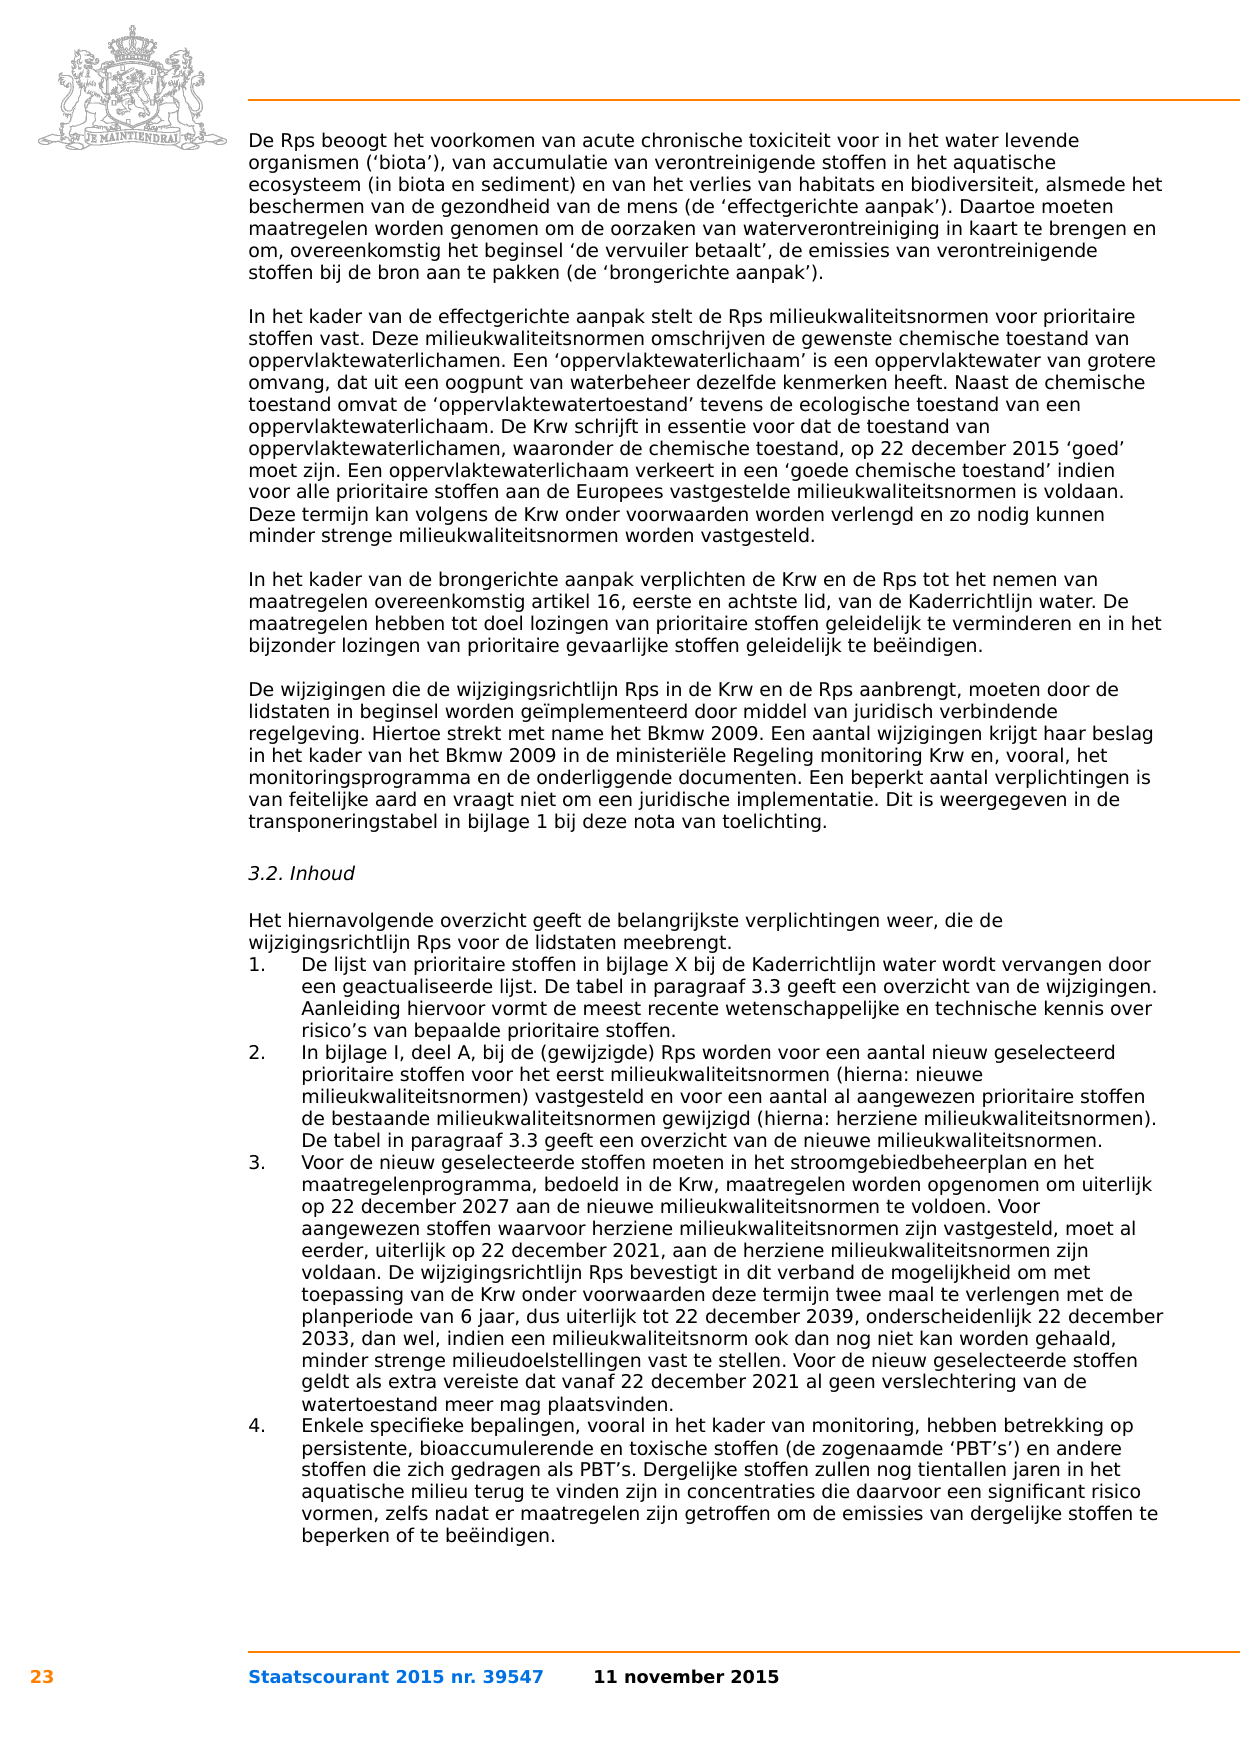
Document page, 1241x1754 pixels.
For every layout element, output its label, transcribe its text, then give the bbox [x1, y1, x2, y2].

text De Rps beoogt het voorkomen van acute chronische toxiciteit voor in het water levende organismen (‘biota’), van accumulatie van verontreinigende stoffen in het aquatische ecosysteem (in biota en sediment) en van het verlies van habitats en biodiversiteit, alsmede het beschermen van de gezondheid van de mens (de ‘effectgerichte aanpak’). Daartoe moeten maatregelen worden genomen om de oorzaken van waterverontreiniging in kaart te brengen en om, overeenkomstig het beginsel ‘de vervuiler betaalt’, de emissies van verontreinigende stoffen bij de bron aan te pakken (de ‘brongerichte aanpak’). [248, 130, 1163, 284]
text 4. Enkele specifieke bepalingen, vooral in het kader van monitoring, hebben betrekking op persistente, bioaccumulerende en toxische stoffen (de zogenaamde ‘PBT’s’) en andere stoffen die zich gedragen als PBT’s. Dergelijke stoffen zullen nog tientallen jaren in het aquatische milieu terug te vinden zijn in concentraties die daarvoor een significant risico vormen, zelfs nadat er maatregelen zijn getroffen om de emissies van dergelijke stoffen te beperken of te beëindigen. [248, 1415, 1163, 1547]
picture [38, 25, 227, 150]
text 1. De lijst van prioritaire stoffen in bijlage X bij de Kaderrichtlijn water wordt vervangen door een geactualiseerde lijst. De tabel in paragraaf 3.3 geeft een overzicht van de wijzigingen. Aanleiding hiervoor vormt de meest recente wetenschappelijke en technische kennis over risico’s van bepaalde prioritaire stoffen. [248, 954, 1163, 1042]
text In het kader van de effectgerichte aanpak stelt de Rps milieukwaliteitsnormen voor prioritaire stoffen vast. Deze milieukwaliteitsnormen omschrijven de gewenste chemische toestand van oppervlaktewaterlichamen. Een ‘oppervlaktewaterlichaam’ is een oppervlaktewater van grotere omvang, dat uit een oogpunt van waterbeheer dezelfde kenmerken heeft. Naast de chemische toestand omvat de ‘oppervlaktewatertoestand’ tevens de ecologische toestand van een oppervlaktewaterlichaam. De Krw schrijft in essentie voor dat de toestand van oppervlaktewaterlichamen, waaronder de chemische toestand, op 22 december 2015 ‘goed’ moet zijn. Een oppervlaktewaterlichaam verkeert in een ‘goede chemische toestand’ indien voor alle prioritaire stoffen aan de Europees vastgestelde milieukwaliteitsnormen is voldaan. Deze termijn kan volgens de Krw onder voorwaarden worden verlengd en zo nodig kunnen minder strenge milieukwaliteitsnormen worden vastgesteld. [248, 306, 1163, 547]
text Het hiernavolgende overzicht geeft de belangrijkste verplichtingen weer, die de wijzigingsrichtlijn Rps voor de lidstaten meebrengt. [248, 910, 1163, 954]
subtitle 3.2. Inhoud [248, 863, 1163, 885]
text In het kader van de brongerichte aanpak verplichten de Krw en de Rps tot het nemen van maatregelen overeenkomstig artikel 16, eerste en achtste lid, van de Kaderrichtlijn water. De maatregelen hebben tot doel lozingen van prioritaire stoffen geleidelijk te verminderen en in het bijzonder lozingen van prioritaire gevaarlijke stoffen geleidelijk te beëindigen. [248, 569, 1163, 657]
text 3. Voor de nieuw geselecteerde stoffen moeten in het stroomgebiedbeheerplan en het maatregelenprogramma, bedoeld in de Krw, maatregelen worden opgenomen om uiterlijk op 22 december 2027 aan de nieuwe milieukwaliteitsnormen te voldoen. Voor aangewezen stoffen waarvoor herziene milieukwaliteitsnormen zijn vastgesteld, moet al eerder, uiterlijk op 22 december 2021, aan de herziene milieukwaliteitsnormen zijn voldaan. De wijzigingsrichtlijn Rps bevestigt in dit verband de mogelijkheid om met toepassing van de Krw onder voorwaarden deze termijn twee maal te verlengen met de planperiode van 6 jaar, dus uiterlijk tot 22 december 2039, onderscheidenlijk 22 december 2033, dan wel, indien een milieukwaliteitsnorm ook dan nog niet kan worden gehaald, minder strenge milieudoelstellingen vast te stellen. Voor de nieuw geselecteerde stoffen geldt als extra vereiste dat vanaf 22 december 2021 al geen verslechtering van de watertoestand meer mag plaatsvinden. [248, 1152, 1163, 1415]
text 2. In bijlage I, deel A, bij de (gewijzigde) Rps worden voor een aantal nieuw geselecteerd prioritaire stoffen voor het eerst milieukwaliteitsnormen (hierna: nieuwe milieukwaliteitsnormen) vastgesteld en voor een aantal al aangewezen prioritaire stoffen de bestaande milieukwaliteitsnormen gewijzigd (hierna: herziene milieukwaliteitsnormen). De tabel in paragraaf 3.3 geeft een overzicht van de nieuwe milieukwaliteitsnormen. [248, 1042, 1163, 1152]
text De wijzigingen die de wijzigingsrichtlijn Rps in de Krw en de Rps aanbrengt, moeten door de lidstaten in beginsel worden geïmplementeerd door middel van juridisch verbindende regelgeving. Hiertoe strekt met name het Bkmw 2009. Een aantal wijzigingen krijgt haar beslag in het kader van het Bkmw 2009 in de ministeriële Regeling monitoring Krw en, vooral, het monitoringsprogramma en de onderliggende documenten. Een beperkt aantal verplichtingen is van feitelijke aard en vraagt niet om een juridische implementatie. Dit is weergegeven in de transponeringstabel in bijlage 1 bij deze nota van toelichting. [248, 679, 1163, 833]
